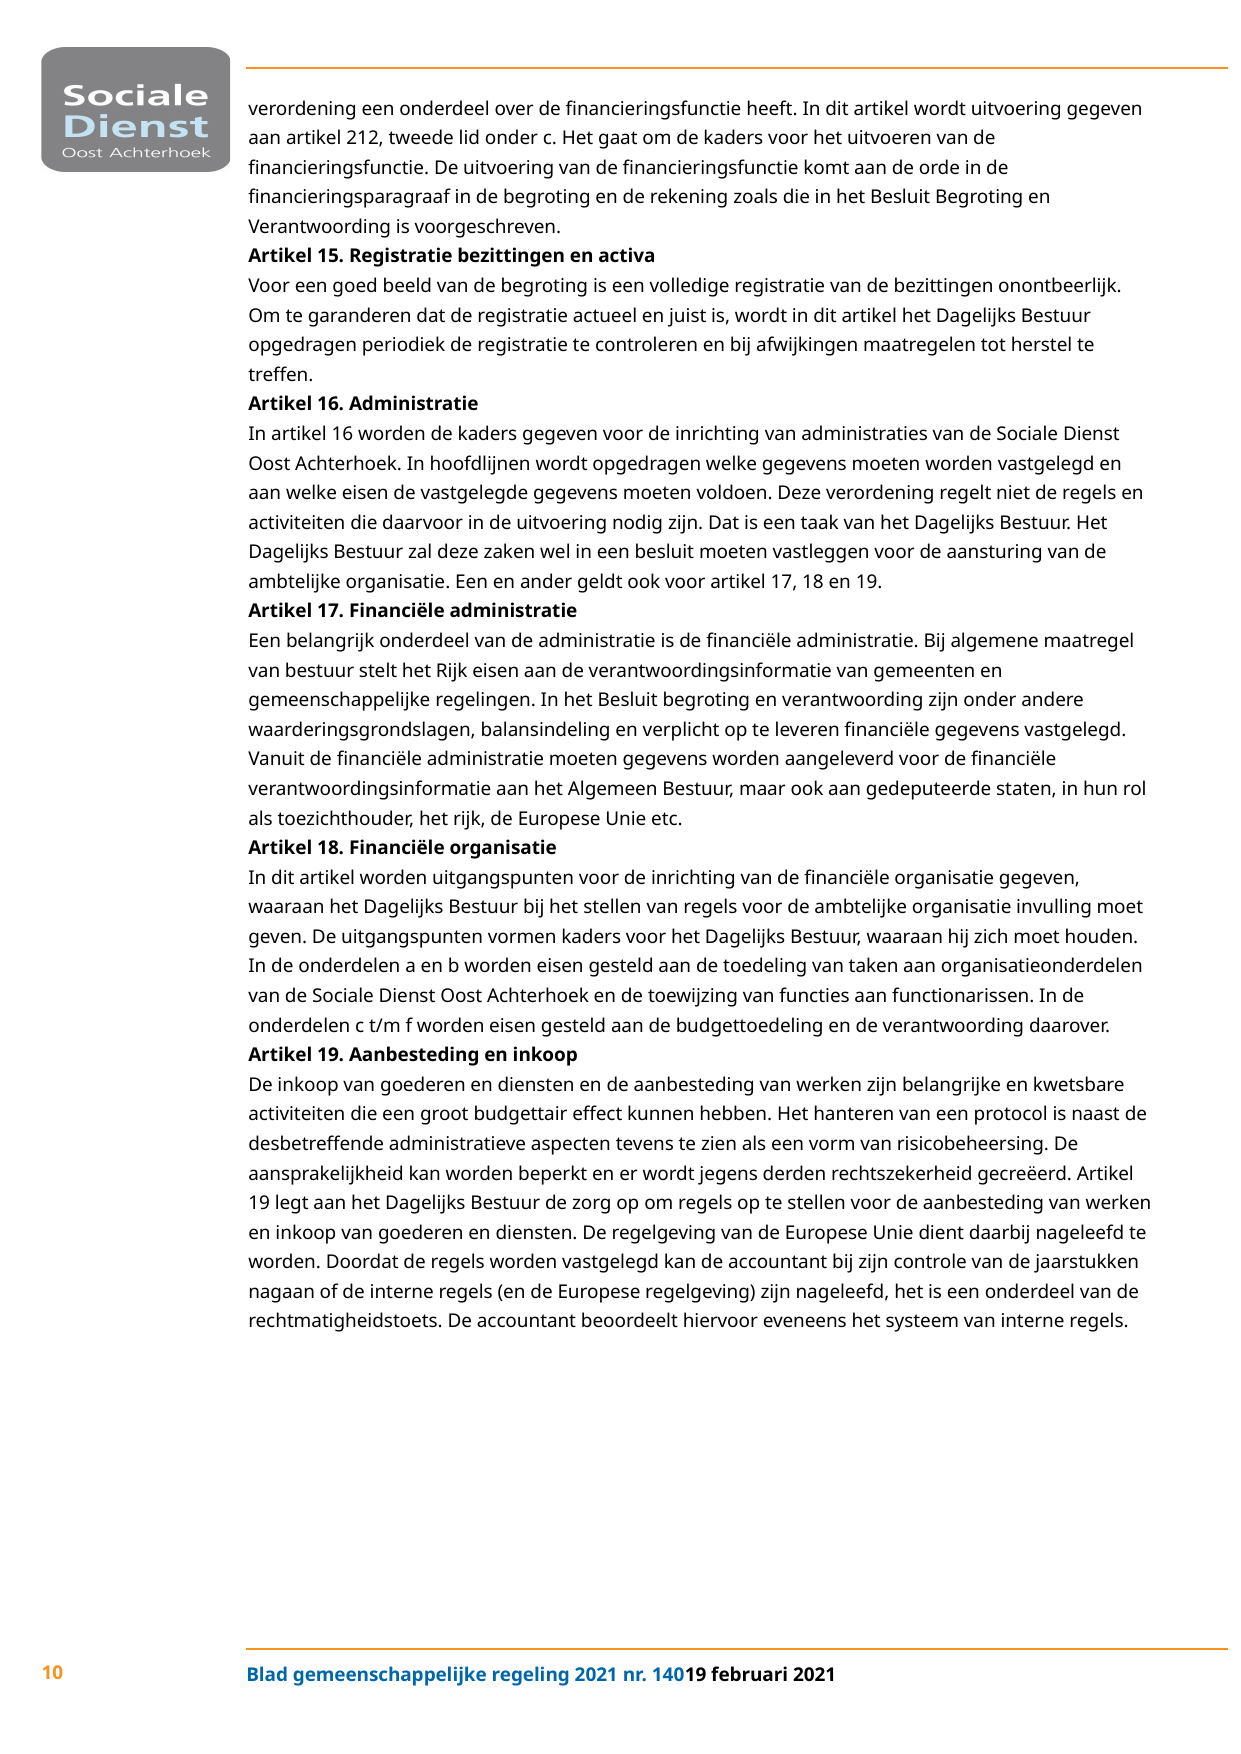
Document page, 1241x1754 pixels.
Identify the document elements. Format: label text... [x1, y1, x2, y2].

text verordening een onderdeel over de financieringsfunctie heeft. In dit artikel wordt uitvoering gegeven aan artikel 212, tweede lid onder c. Het gaat om de kaders voor het uitvoeren van de financieringsfunctie. De uitvoering van de financieringsfunctie komt aan de orde in de financieringsparagraaf in de begroting en de rekening zoals die in het Besluit Begroting en Verantwoording is voorgeschreven. [248, 95, 1152, 239]
picture [41, 47, 231, 172]
text Artikel 18. Financiële organisatie [248, 834, 1152, 860]
text De inkoop van goederen en diensten en de aanbesteding van werken zijn belangrijke en kwetsbare activiteiten die een groot budgettair effect kunnen hebben. Het hanteren van een protocol is naast de desbetreffende administratieve aspecten tevens te zien als een vorm van risicobeheersing. De aansprakelijkheid kan worden beperkt en er wordt jegens derden rechtszekerheid gecreëerd. Artikel 19 legt aan het Dagelijks Bestuur de zorg op om regels op te stellen voor de aanbesteding van werken en inkoop van goederen en diensten. De regelgeving van de Europese Unie dient daarbij nageleefd te worden. Doordat de regels worden vastgelegd kan de accountant bij zijn controle van de jaarstukken nagaan of de interne regels (en de Europese regelgeving) zijn nageleefd, het is een onderdeel van de rechtmatigheidstoets. De accountant beoordeelt hiervoor eveneens het systeem van interne regels. [248, 1071, 1152, 1333]
text Artikel 19. Aanbesteding en inkoop [248, 1041, 1152, 1067]
text Artikel 16. Administratie [248, 391, 1152, 416]
text Artikel 17. Financiële administratie [248, 598, 1152, 623]
text In artikel 16 worden de kaders gegeven voor de inrichting van administraties van de Sociale Dienst Oost Achterhoek. In hoofdlijnen wordt opgedragen welke gegevens moeten worden vastgelegd en aan welke eisen de vastgelegde gegevens moeten voldoen. Deze verordening regelt niet de regels en activiteiten die daarvoor in de uitvoering nodig zijn. Dat is een taak van het Dagelijks Bestuur. Het Dagelijks Bestuur zal deze zaken wel in een besluit moeten vastleggen voor de aansturing van de ambtelijke organisatie. Een en ander geldt ook voor artikel 17, 18 en 19. [248, 420, 1152, 594]
text Voor een goed beeld van de begroting is een volledige registratie van de bezittingen onontbeerlijk. Om te garanderen dat de registratie actueel en juist is, wordt in dit artikel het Dagelijks Bestuur opgedragen periodiek de registratie te controleren en bij afwijkingen maatregelen tot herstel te treffen. [248, 272, 1152, 387]
text In de onderdelen a en b worden eisen gesteld aan de toedeling van taken aan organisatieonderdelen van de Sociale Dienst Oost Achterhoek en de toewijzing van functies aan functionarissen. In de onderdelen c t/m f worden eisen gesteld aan de budgettoedeling en de verantwoording daarover. [248, 953, 1152, 1038]
text Artikel 15. Registratie bezittingen en activa [248, 243, 1152, 268]
text In dit artikel worden uitgangspunten voor de inrichting van de financiële organisatie gegeven, waaraan het Dagelijks Bestuur bij het stellen van regels voor de ambtelijke organisatie invulling moet geven. De uitgangspunten vormen kaders voor het Dagelijks Bestuur, waaraan hij zich moet houden. [248, 864, 1152, 949]
text Een belangrijk onderdeel van de administratie is de financiële administratie. Bij algemene maatregel van bestuur stelt het Rijk eisen aan de verantwoordingsinformatie van gemeenten en gemeenschappelijke regelingen. In het Besluit begroting en verantwoording zijn onder andere waarderingsgrondslagen, balansindeling en verplicht op te leveren financiële gegevens vastgelegd. Vanuit de financiële administratie moeten gegevens worden aangeleverd voor de financiële verantwoordingsinformatie aan het Algemeen Bestuur, maar ook aan gedeputeerde staten, in hun rol als toezichthouder, het rijk, de Europese Unie etc. [248, 627, 1152, 831]
